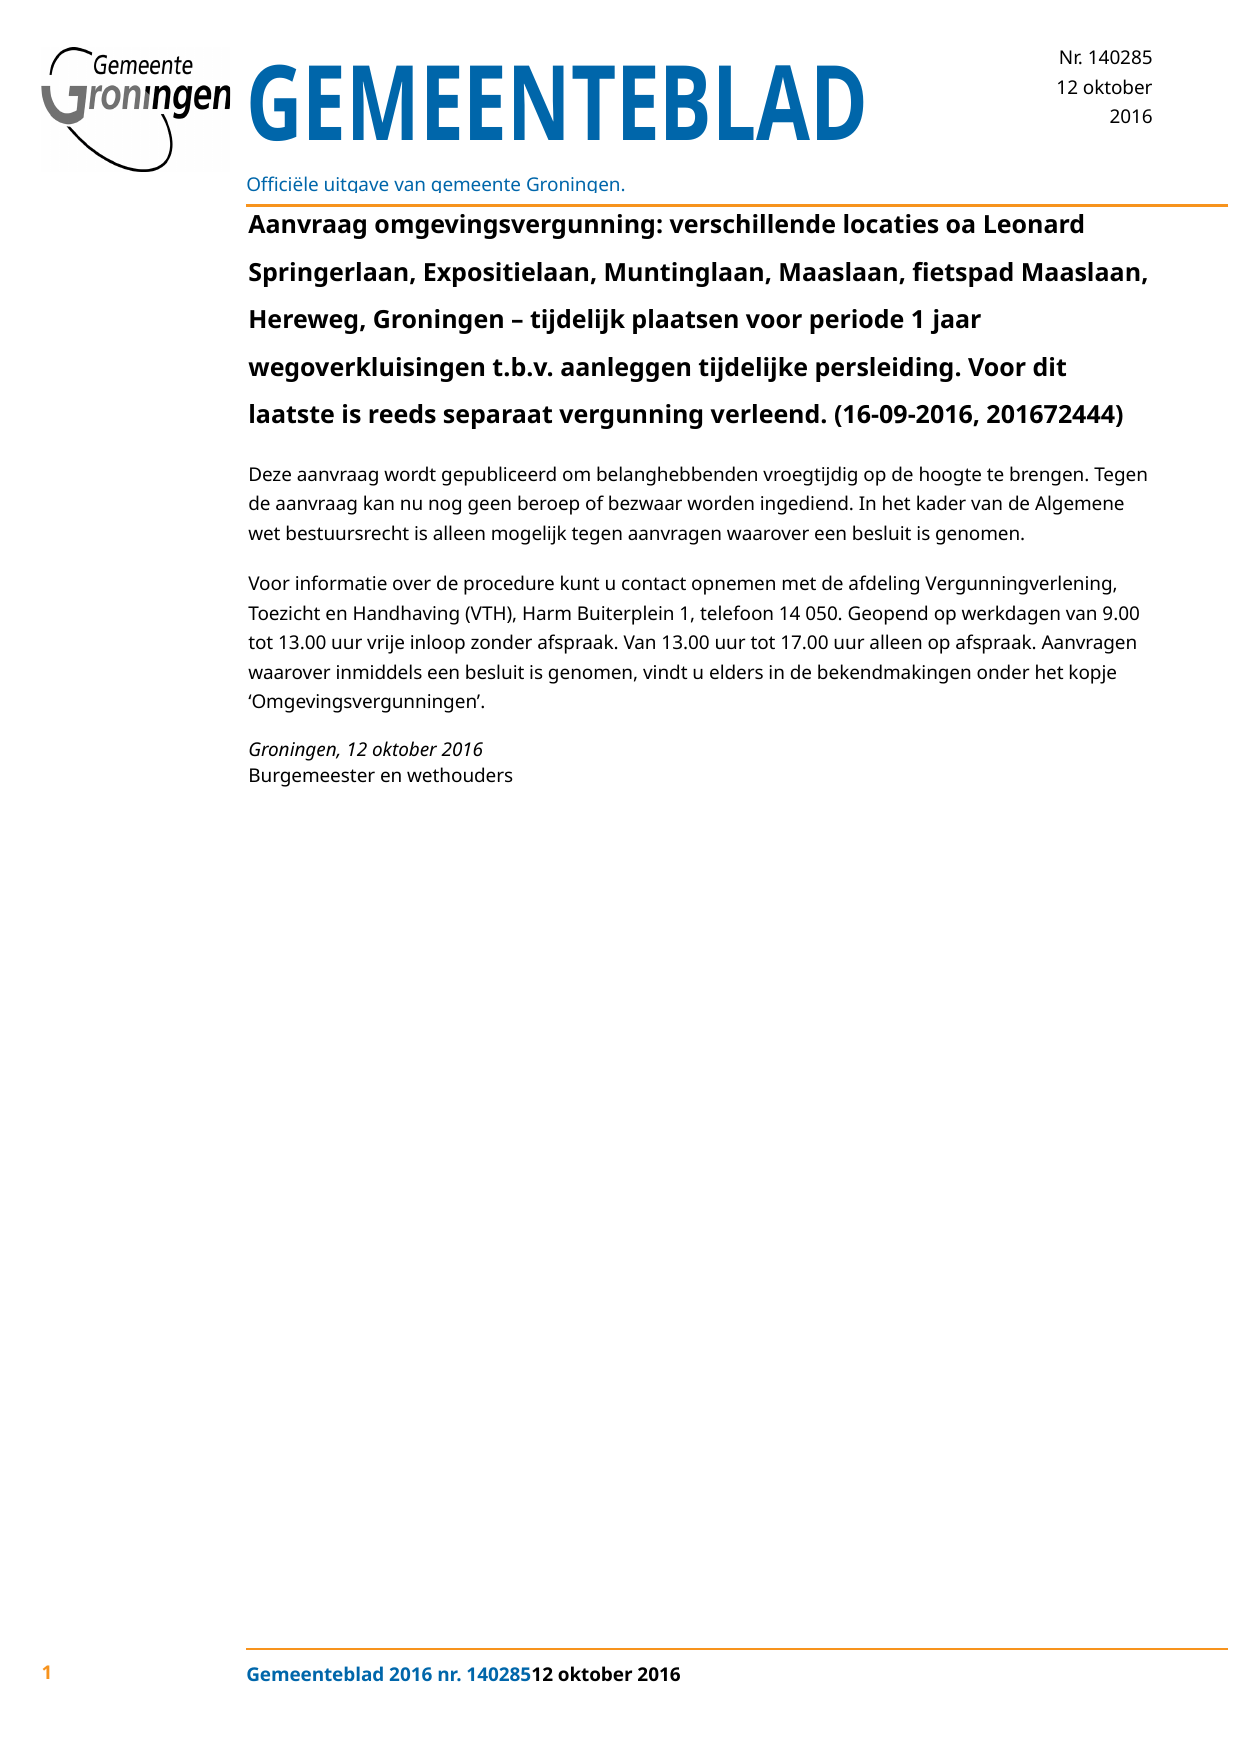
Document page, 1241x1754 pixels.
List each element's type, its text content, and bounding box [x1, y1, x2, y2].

text Groningen, 12 oktober 2016 [248, 736, 1152, 762]
text Deze aanvraag wordt gepubliceerd om belanghebbenden vroegtijdig op de hoogte te brengen. Tegen de aanvraag kan nu nog geen beroep of bezwaar worden ingediend. In het kader van de Algemene wet bestuursrecht is alleen mogelijk tegen aanvragen waarover een besluit is genomen. [248, 461, 1152, 546]
text Aanvraag omgevingsvergunning: verschillende locaties oa Leonard Springerlaan, Expositielaan, Muntinglaan, Maaslaan, fietspad Maaslaan, Hereweg, Groningen – tijdelijk plaatsen voor periode 1 jaar wegoverkluisingen t.b.v. aanleggen tijdelijke persleiding. Voor dit laatste is reeds separaat vergunning verleend. (16-09-2016, 201672444) [248, 207, 1152, 431]
text Burgemeester en wethouders [248, 762, 1152, 788]
picture [41, 47, 231, 172]
text Voor informatie over de procedure kunt u contact opnemen met de afdeling Vergunningverlening, Toezicht en Handhaving (VTH), Harm Buiterplein 1, telefoon 14 050. Geopend op werkdagen van 9.00 tot 13.00 uur vrije inloop zonder afspraak. Van 13.00 uur tot 17.00 uur alleen op afspraak. Aanvragen waarover inmiddels een besluit is genomen, vindt u elders in de bekendmakingen onder het kopje ‘Omgevingsvergunningen’. [248, 570, 1152, 714]
